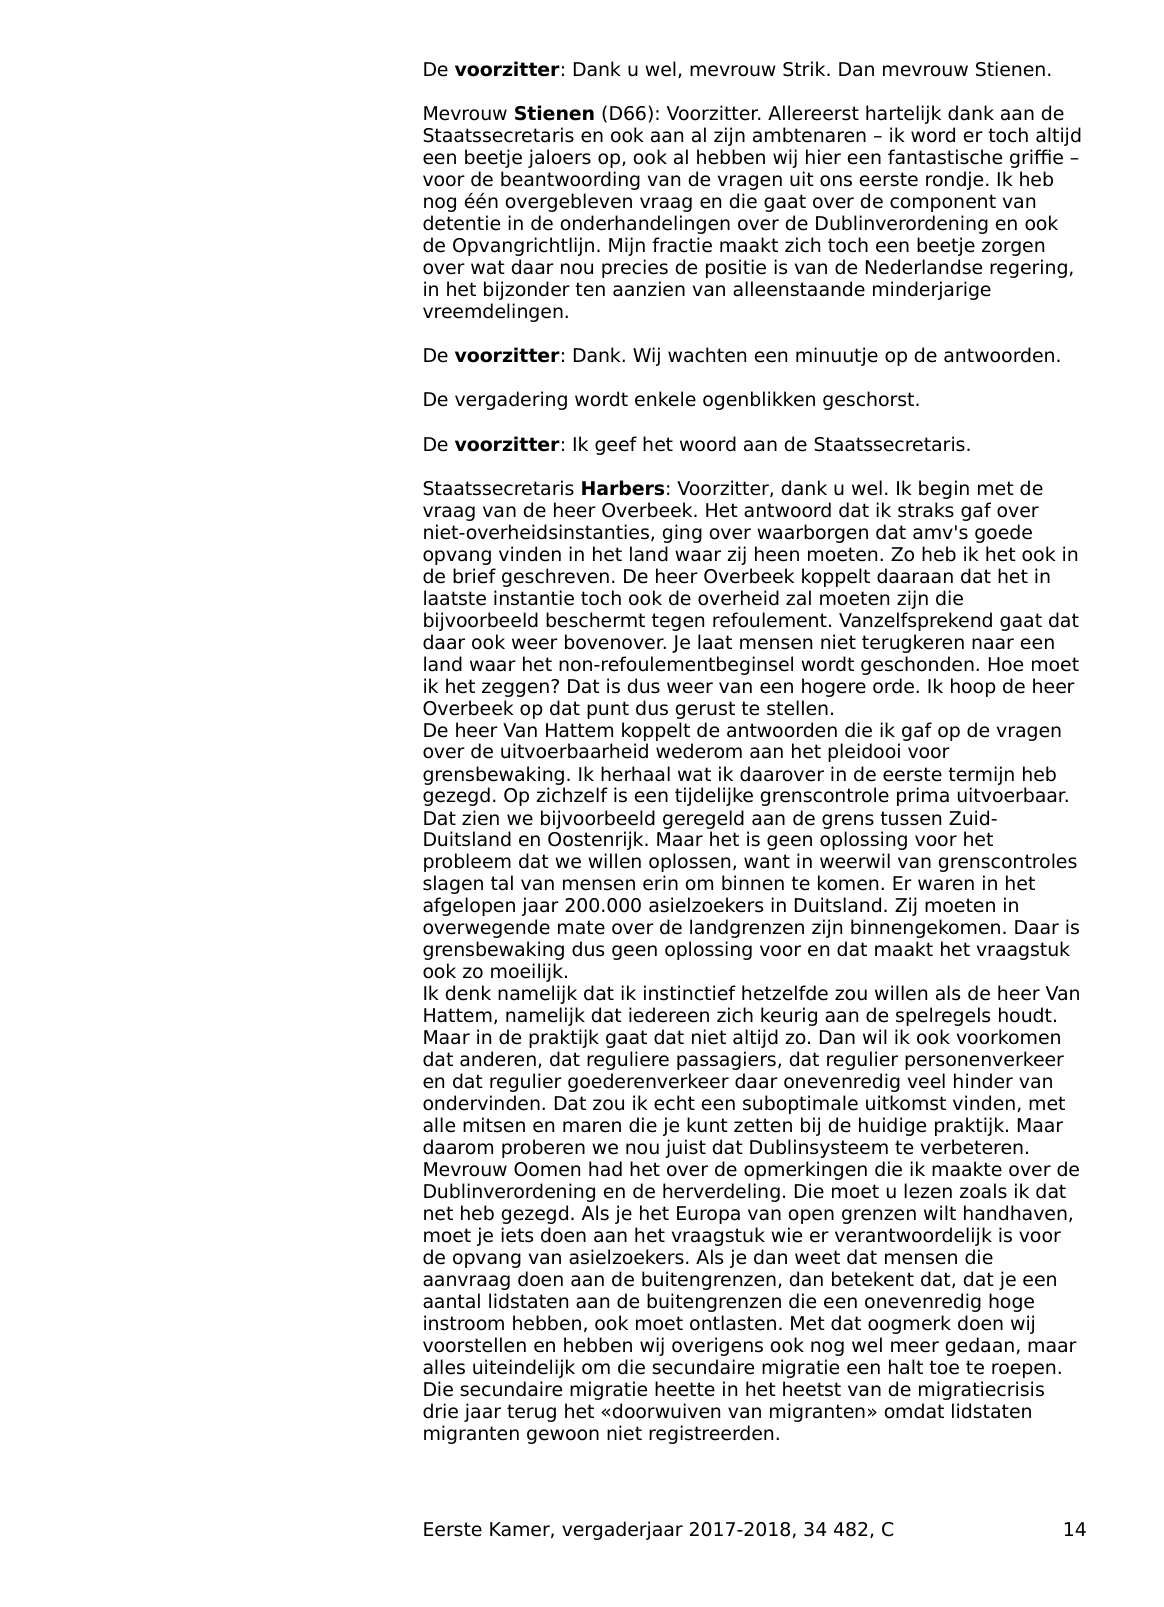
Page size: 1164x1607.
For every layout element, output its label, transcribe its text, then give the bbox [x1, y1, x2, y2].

text De voorzitter: Dank u wel, mevrouw Strik. Dan mevrouw Stienen. [422, 59, 1087, 81]
text De vergadering wordt enkele ogenblikken geschorst. [422, 389, 1087, 411]
text De heer Van Hattem koppelt de antwoorden die ik gaf op de vragen over de uitvoerbaarheid wederom aan het pleidooi voor grensbewaking. Ik herhaal wat ik daarover in de eerste termijn heb gezegd. Op zichzelf is een tijdelijke grenscontrole prima uitvoerbaar. Dat zien we bijvoorbeeld geregeld aan de grens tussen Zuid-Duitsland en Oostenrijk. Maar het is geen oplossing voor het probleem dat we willen oplossen, want in weerwil van grenscontroles slagen tal van mensen erin om binnen te komen. Er waren in het afgelopen jaar 200.000 asielzoekers in Duitsland. Zij moeten in overwegende mate over de landgrenzen zijn binnengekomen. Daar is grensbewaking dus geen oplossing voor en dat maakt het vraagstuk ook zo moeilijk. [422, 719, 1087, 983]
text Mevrouw Oomen had het over de opmerkingen die ik maakte over de Dublinverordening en de herverdeling. Die moet u lezen zoals ik dat net heb gezegd. Als je het Europa van open grenzen wilt handhaven, moet je iets doen aan het vraagstuk wie er verantwoordelijk is voor de opvang van asielzoekers. Als je dan weet dat mensen die aanvraag doen aan de buitengrenzen, dan betekent dat, dat je een aantal lidstaten aan de buitengrenzen die een onevenredig hoge instroom hebben, ook moet ontlasten. Met dat oogmerk doen wij voorstellen en hebben wij overigens ook nog wel meer gedaan, maar alles uiteindelijk om die secundaire migratie een halt toe te roepen. Die secundaire migratie heette in het heetst van de migratiecrisis drie jaar terug het «doorwuiven van migranten» omdat lidstaten migranten gewoon niet registreerden. [422, 1159, 1087, 1445]
text Ik denk namelijk dat ik instinctief hetzelfde zou willen als de heer Van Hattem, namelijk dat iedereen zich keurig aan de spelregels houdt. Maar in de praktijk gaat dat niet altijd zo. Dan wil ik ook voorkomen dat anderen, dat reguliere passagiers, dat regulier personenverkeer en dat regulier goederenverkeer daar onevenredig veel hinder van ondervinden. Dat zou ik echt een suboptimale uitkomst vinden, met alle mitsen en maren die je kunt zetten bij de huidige praktijk. Maar daarom proberen we nou juist dat Dublinsysteem te verbeteren. [422, 983, 1087, 1159]
text Staatssecretaris Harbers: Voorzitter, dank u wel. Ik begin met de vraag van de heer Overbeek. Het antwoord dat ik straks gaf over niet-overheidsinstanties, ging over waarborgen dat amv's goede opvang vinden in het land waar zij heen moeten. Zo heb ik het ook in de brief geschreven. De heer Overbeek koppelt daaraan dat het in laatste instantie toch ook de overheid zal moeten zijn die bijvoorbeeld beschermt tegen refoulement. Vanzelfsprekend gaat dat daar ook weer bovenover. Je laat mensen niet terugkeren naar een land waar het non-refoulementbeginsel wordt geschonden. Hoe moet ik het zeggen? Dat is dus weer van een hogere orde. Ik hoop de heer Overbeek op dat punt dus gerust te stellen. [422, 478, 1087, 719]
text Mevrouw Stienen (D66): Voorzitter. Allereerst hartelijk dank aan de Staatssecretaris en ook aan al zijn ambtenaren – ik word er toch altijd een beetje jaloers op, ook al hebben wij hier een fantastische griffie – voor de beantwoording van de vragen uit ons eerste rondje. Ik heb nog één overgebleven vraag en die gaat over de component van detentie in de onderhandelingen over de Dublinverordening en ook de Opvangrichtlijn. Mijn fractie maakt zich toch een beetje zorgen over wat daar nou precies de positie is van de Nederlandse regering, in het bijzonder ten aanzien van alleenstaande minderjarige vreemdelingen. [422, 103, 1087, 323]
text De voorzitter: Ik geef het woord aan de Staatssecretaris. [422, 433, 1087, 456]
text De voorzitter: Dank. Wij wachten een minuutje op de antwoorden. [422, 345, 1087, 367]
